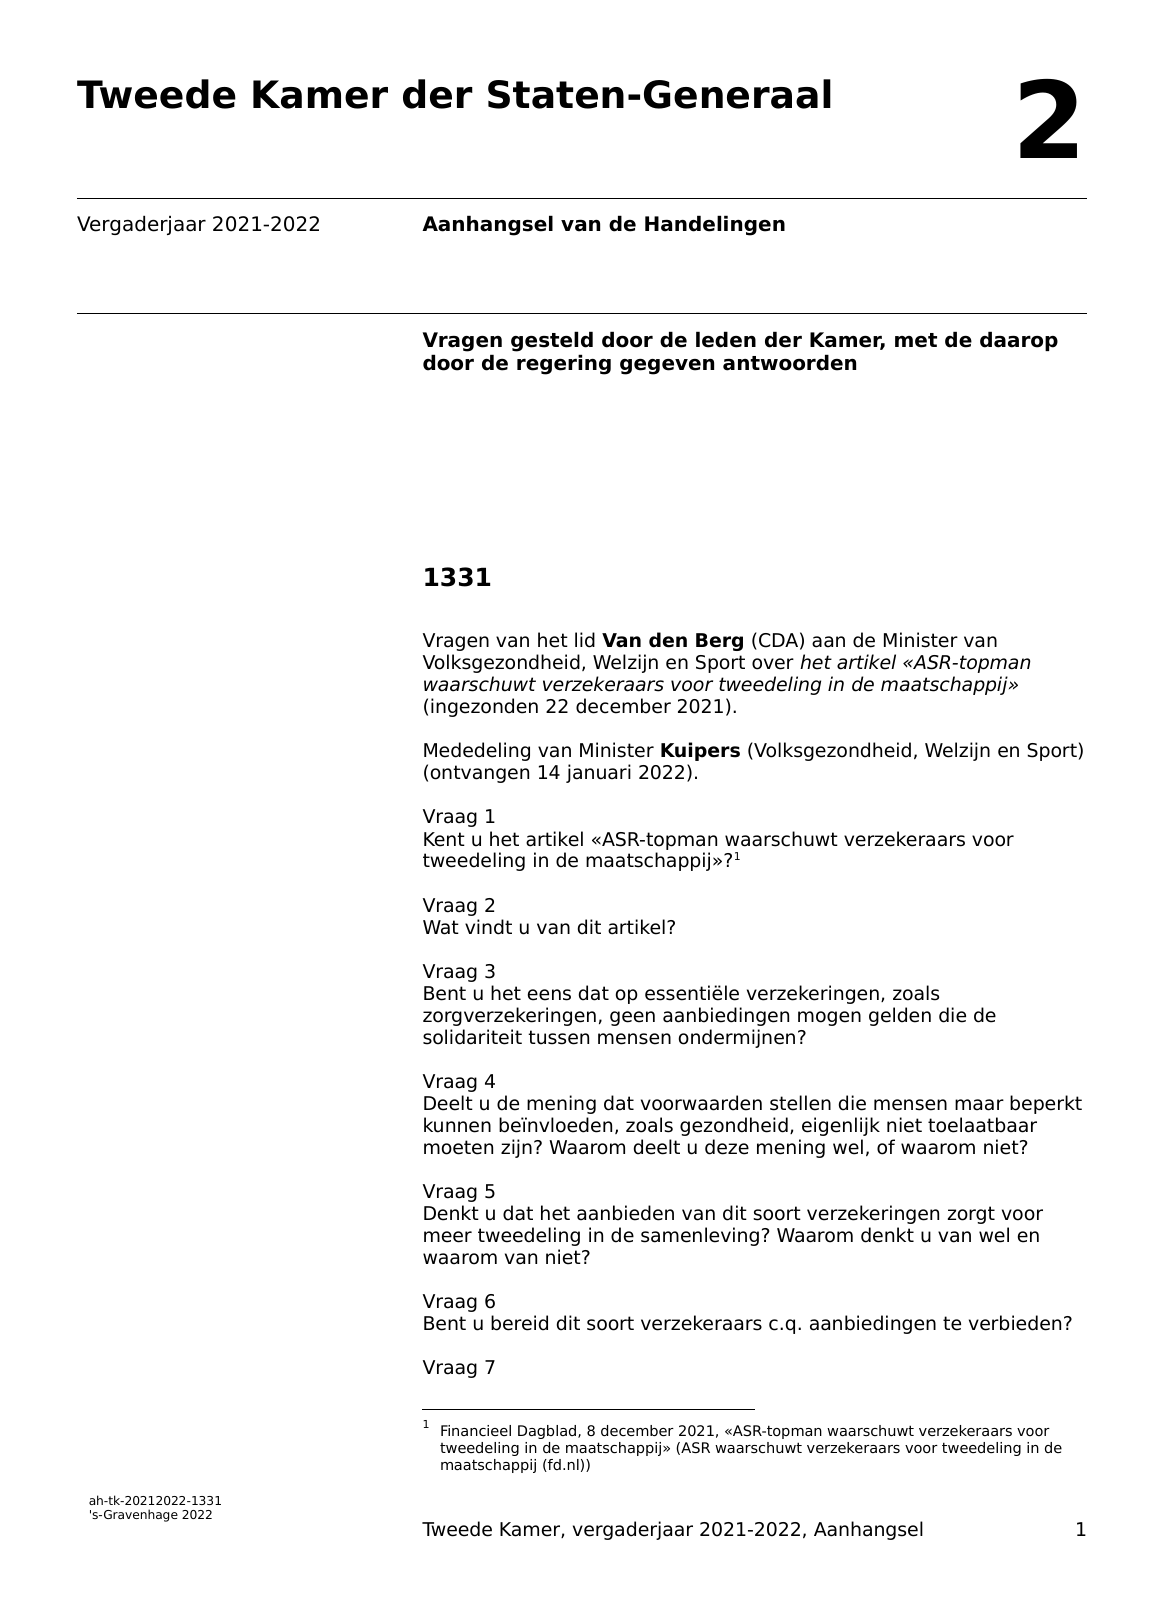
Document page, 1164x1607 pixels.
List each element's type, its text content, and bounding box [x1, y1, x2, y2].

text Bent u het eens dat op essentiële verzekeringen, zoals zorgverzekeringen, geen aanbiedingen mogen gelden die de solidariteit tussen mensen ondermijnen? [422, 983, 1087, 1049]
text Vragen van het lid Van den Berg (CDA) aan de Minister van Volksgezondheid, Welzijn en Sport over het artikel «ASR-topman waarschuwt verzekeraars voor tweedeling in de maatschappij» (ingezonden 22 december 2021). [422, 630, 1087, 718]
text 's-Gravenhage 2022 [88, 1508, 323, 1522]
text Vraag 4 [422, 1071, 1087, 1093]
text Denkt u dat het aanbieden van dit soort verzekeringen zorgt voor meer tweedeling in de samenleving? Waarom denkt u van wel en waarom van niet? [422, 1203, 1087, 1269]
text Vraag 2 [422, 894, 1087, 917]
text Deelt u de mening dat voorwaarden stellen die mensen maar beperkt kunnen beïnvloeden, zoals gezondheid, eigenlijk niet toelaatbaar moeten zijn? Waarom deelt u deze mening wel, of waarom niet? [422, 1093, 1087, 1159]
table_cell Aanhangsel van de Handelingen [422, 199, 1087, 313]
table_header 2 [886, 59, 1087, 198]
text Bent u bereid dit soort verzekeraars c.q. aanbiedingen te verbieden? [422, 1313, 1087, 1335]
text Vraag 1 [422, 806, 1087, 828]
text ah-tk-20212022-1331 [88, 1494, 323, 1508]
text Wat vindt u van dit artikel? [422, 917, 1087, 938]
text 1331 [422, 563, 1087, 592]
table_header Tweede Kamer der Staten-Generaal [77, 59, 886, 198]
text Financieel Dagblad, 8 december 2021, «ASR-topman waarschuwt verzekeraars voor tweedeling in de maatschappij» (ASR waarschuwt verzekeraars voor tweedeling in de maatschappij (fd.nl)) [422, 1418, 1087, 1474]
text Vraag 5 [422, 1181, 1087, 1203]
text Vraag 3 [422, 961, 1087, 983]
table_cell [77, 314, 422, 375]
table_cell Vergaderjaar 2021-2022 [77, 199, 422, 313]
table_cell Vragen gesteld door de leden der Kamer, met de daarop door de regering gegeven antwoorden [422, 314, 1087, 375]
text Vraag 6 [422, 1291, 1087, 1313]
text Kent u het artikel «ASR-topman waarschuwt verzekeraars voor tweedeling in de maatschappij»? [422, 828, 1087, 872]
text Mededeling van Minister Kuipers (Volksgezondheid, Welzijn en Sport) (ontvangen 14 januari 2022). [422, 740, 1087, 784]
text Vraag 7 [422, 1357, 1087, 1379]
